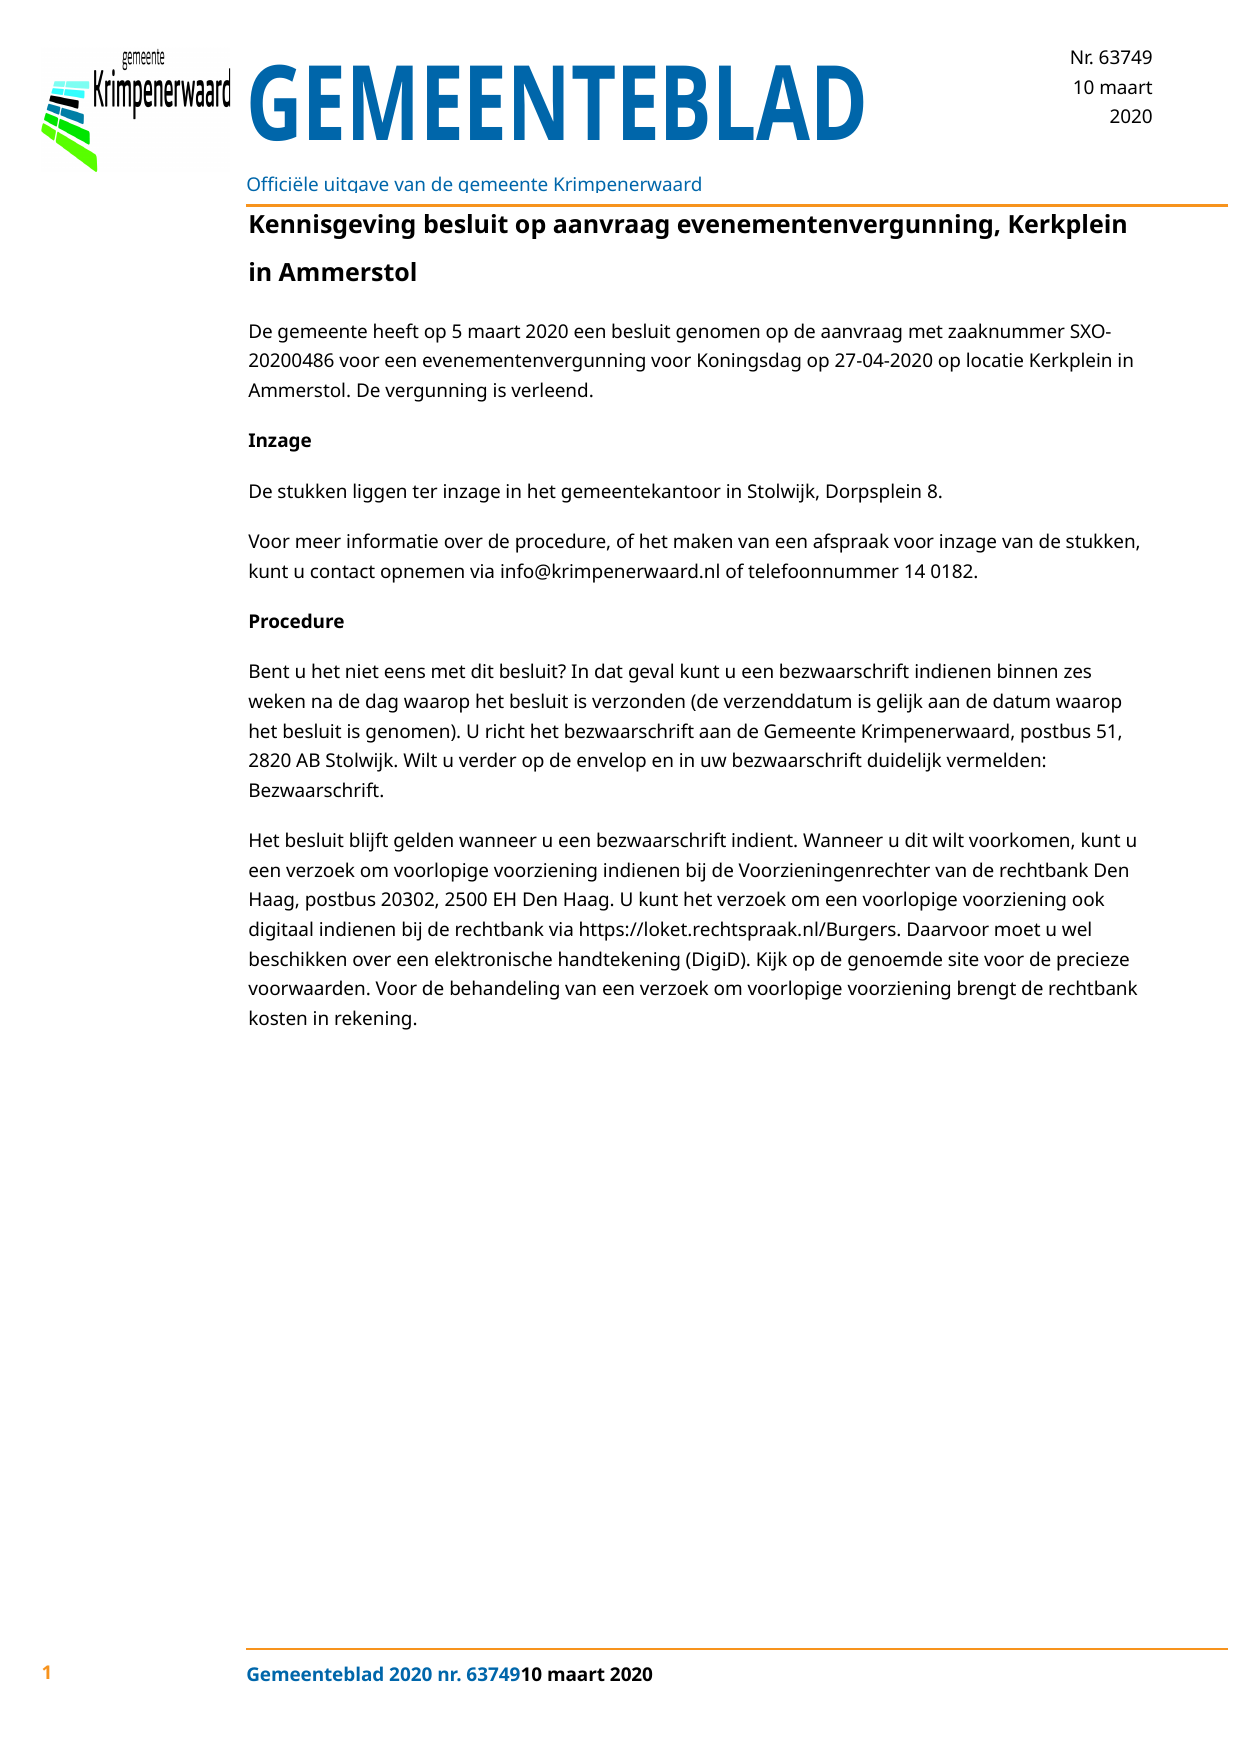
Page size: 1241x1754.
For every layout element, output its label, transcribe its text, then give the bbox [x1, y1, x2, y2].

picture [41, 47, 231, 172]
text De stukken liggen ter inzage in het gemeentekantoor in Stolwijk, Dorpsplein 8. [248, 478, 1152, 504]
text Voor meer informatie over de procedure, of het maken van een afspraak voor inzage van de stukken, kunt u contact opnemen via info@krimpenerwaard.nl of telefoonnummer 14 0182. [248, 528, 1152, 584]
text Procedure [248, 608, 1152, 634]
text De gemeente heeft op 5 maart 2020 een besluit genomen op de aanvraag met zaaknummer SXO-20200486 voor een evenementenvergunning voor Koningsdag op 27-04-2020 op locatie Kerkplein in Ammerstol. De vergunning is verleend. [248, 318, 1152, 403]
text Kennisgeving besluit op aanvraag evenementenvergunning, Kerkplein in Ammerstol [248, 207, 1152, 288]
text Inzage [248, 427, 1152, 453]
text Het besluit blijft gelden wanneer u een bezwaarschrift indient. Wanneer u dit wilt voorkomen, kunt u een verzoek om voorlopige voorziening indienen bij de Voorzieningenrechter van de rechtbank Den Haag, postbus 20302, 2500 EH Den Haag. U kunt het verzoek om een voorlopige voorziening ook digitaal indienen bij de rechtbank via https://loket.rechtspraak.nl/Burgers. Daarvoor moet u wel beschikken over een elektronische handtekening (DigiD). Kijk op de genoemde site voor de precieze voorwaarden. Voor de behandeling van een verzoek om voorlopige voorziening brengt de rechtbank kosten in rekening. [248, 827, 1152, 1031]
text Bent u het niet eens met dit besluit? In dat geval kunt u een bezwaarschrift indienen binnen zes weken na de dag waarop het besluit is verzonden (de verzenddatum is gelijk aan de datum waarop het besluit is genomen). U richt het bezwaarschrift aan de Gemeente Krimpenerwaard, postbus 51, 2820 AB Stolwijk. Wilt u verder op de envelop en in uw bezwaarschrift duidelijk vermelden: Bezwaarschrift. [248, 659, 1152, 803]
